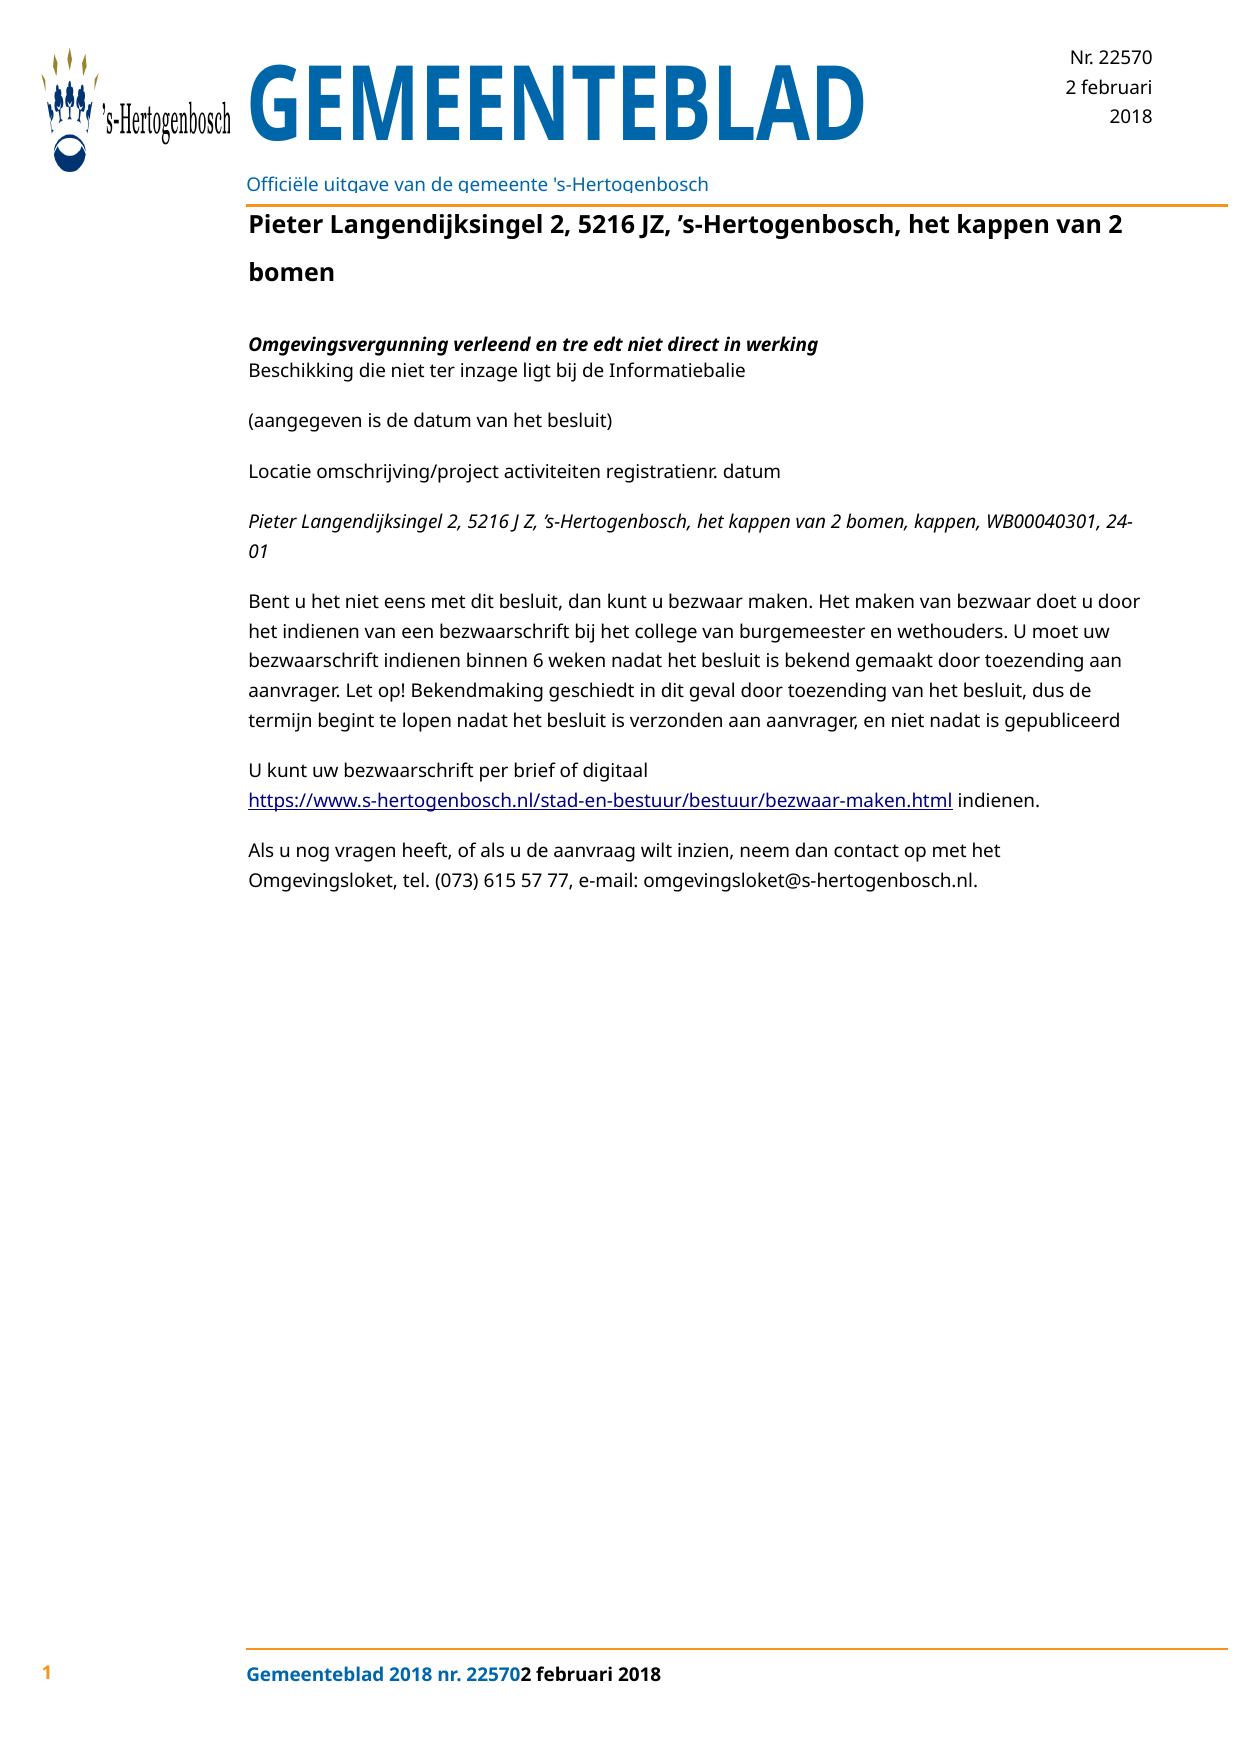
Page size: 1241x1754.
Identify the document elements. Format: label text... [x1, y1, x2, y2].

text (aangegeven is de datum van het besluit) [248, 408, 1152, 433]
picture [41, 47, 231, 172]
text Locatie omschrijving/project activiteiten registratienr. datum [248, 458, 1152, 484]
text Pieter Langendijksingel 2, 5216 J Z, ’s-Hertogenbosch, het kappen van 2 bomen, kappen, WB00040301, 24-01 [248, 508, 1152, 564]
text Omgevingsvergunning verleend en tre edt niet direct in werking [248, 331, 1152, 357]
text U kunt uw bezwaarschrift per brief of digitaal https://www.s-hertogenbosch.nl/stad-en-bestuur/bestuur/bezwaar-maken.html indienen. [248, 757, 1152, 812]
text Beschikking die niet ter inzage ligt bij de Informatiebalie [248, 357, 1152, 383]
text Als u nog vragen heeft, of als u de aanvraag wilt inzien, neem dan contact op met het Omgevingsloket, tel. (073) 615 57 77, e-mail: omgevingsloket@s-hertogenbosch.nl. [248, 837, 1152, 892]
text Bent u het niet eens met dit besluit, dan kunt u bezwaar maken. Het maken van bezwaar doet u door het indienen van een bezwaarschrift bij het college van burgemeester en wethouders. U moet uw bezwaarschrift indienen binnen 6 weken nadat het besluit is bekend gemaakt door toezending aan aanvrager. Let op! Bekendmaking geschiedt in dit geval door toezending van het besluit, dus de termijn begint te lopen nadat het besluit is verzonden aan aanvrager, en niet nadat is gepubliceerd [248, 588, 1152, 732]
text Pieter Langendijksingel 2, 5216 JZ, ’s-Hertogenbosch, het kappen van 2 bomen [248, 207, 1152, 288]
